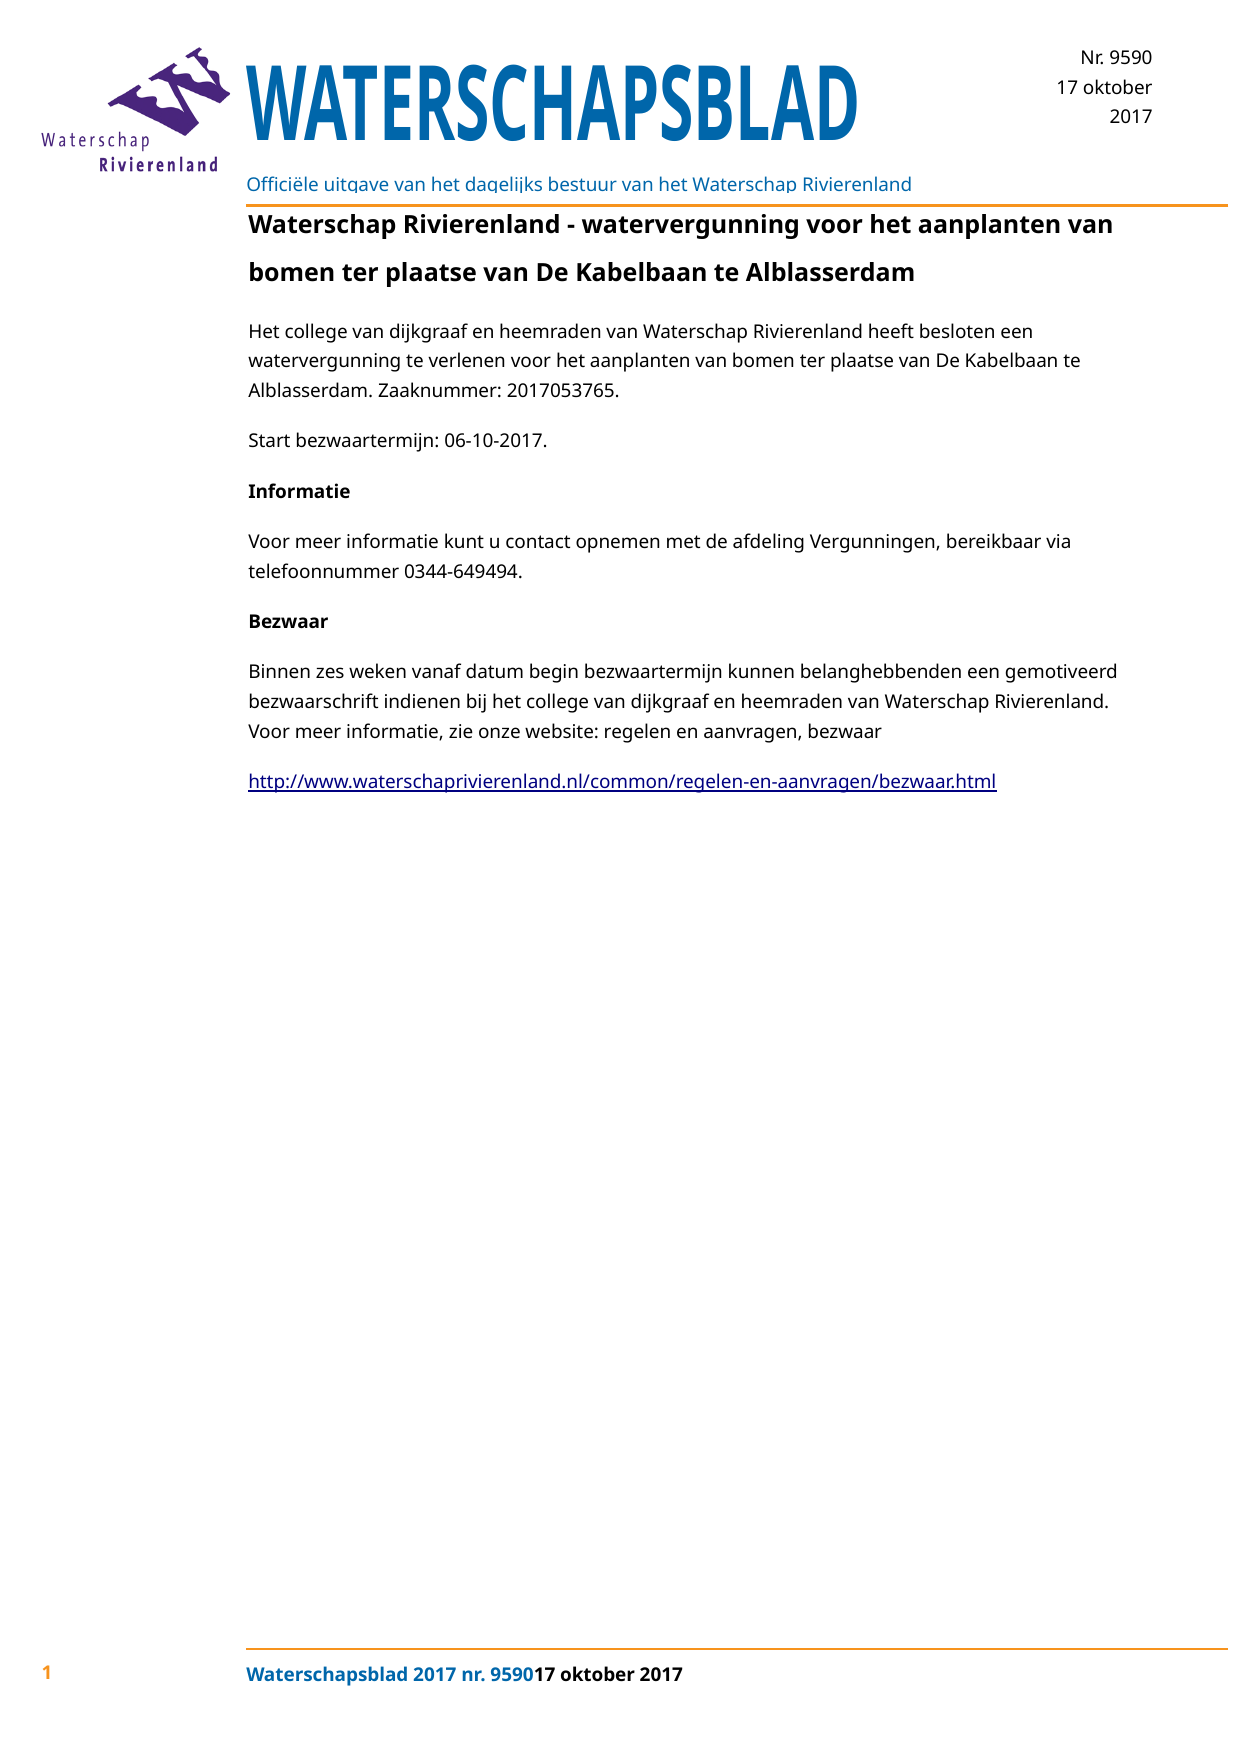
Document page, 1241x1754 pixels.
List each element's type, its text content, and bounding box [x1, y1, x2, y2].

picture [41, 47, 231, 172]
text Het college van dijkgraaf en heemraden van Waterschap Rivierenland heeft besloten een watervergunning te verlenen voor het aanplanten van bomen ter plaatse van De Kabelbaan te Alblasserdam. Zaaknummer: 2017053765. [248, 318, 1152, 403]
text Voor meer informatie kunt u contact opnemen met de afdeling Vergunningen, bereikbaar via telefoonnummer 0344-649494. [248, 528, 1152, 584]
text Bezwaar [248, 608, 1152, 634]
text Informatie [248, 478, 1152, 504]
text Waterschap Rivierenland - watervergunning voor het aanplanten van bomen ter plaatse van De Kabelbaan te Alblasserdam [248, 207, 1152, 288]
text http://www.waterschaprivierenland.nl/common/regelen-en-aanvragen/bezwaar.html [248, 768, 1152, 794]
text Binnen zes weken vanaf datum begin bezwaartermijn kunnen belanghebbenden een gemotiveerd bezwaarschrift indienen bij het college van dijkgraaf en heemraden van Waterschap Rivierenland. Voor meer informatie, zie onze website: regelen en aanvragen, bezwaar [248, 659, 1152, 744]
text Start bezwaartermijn: 06-10-2017. [248, 427, 1152, 453]
